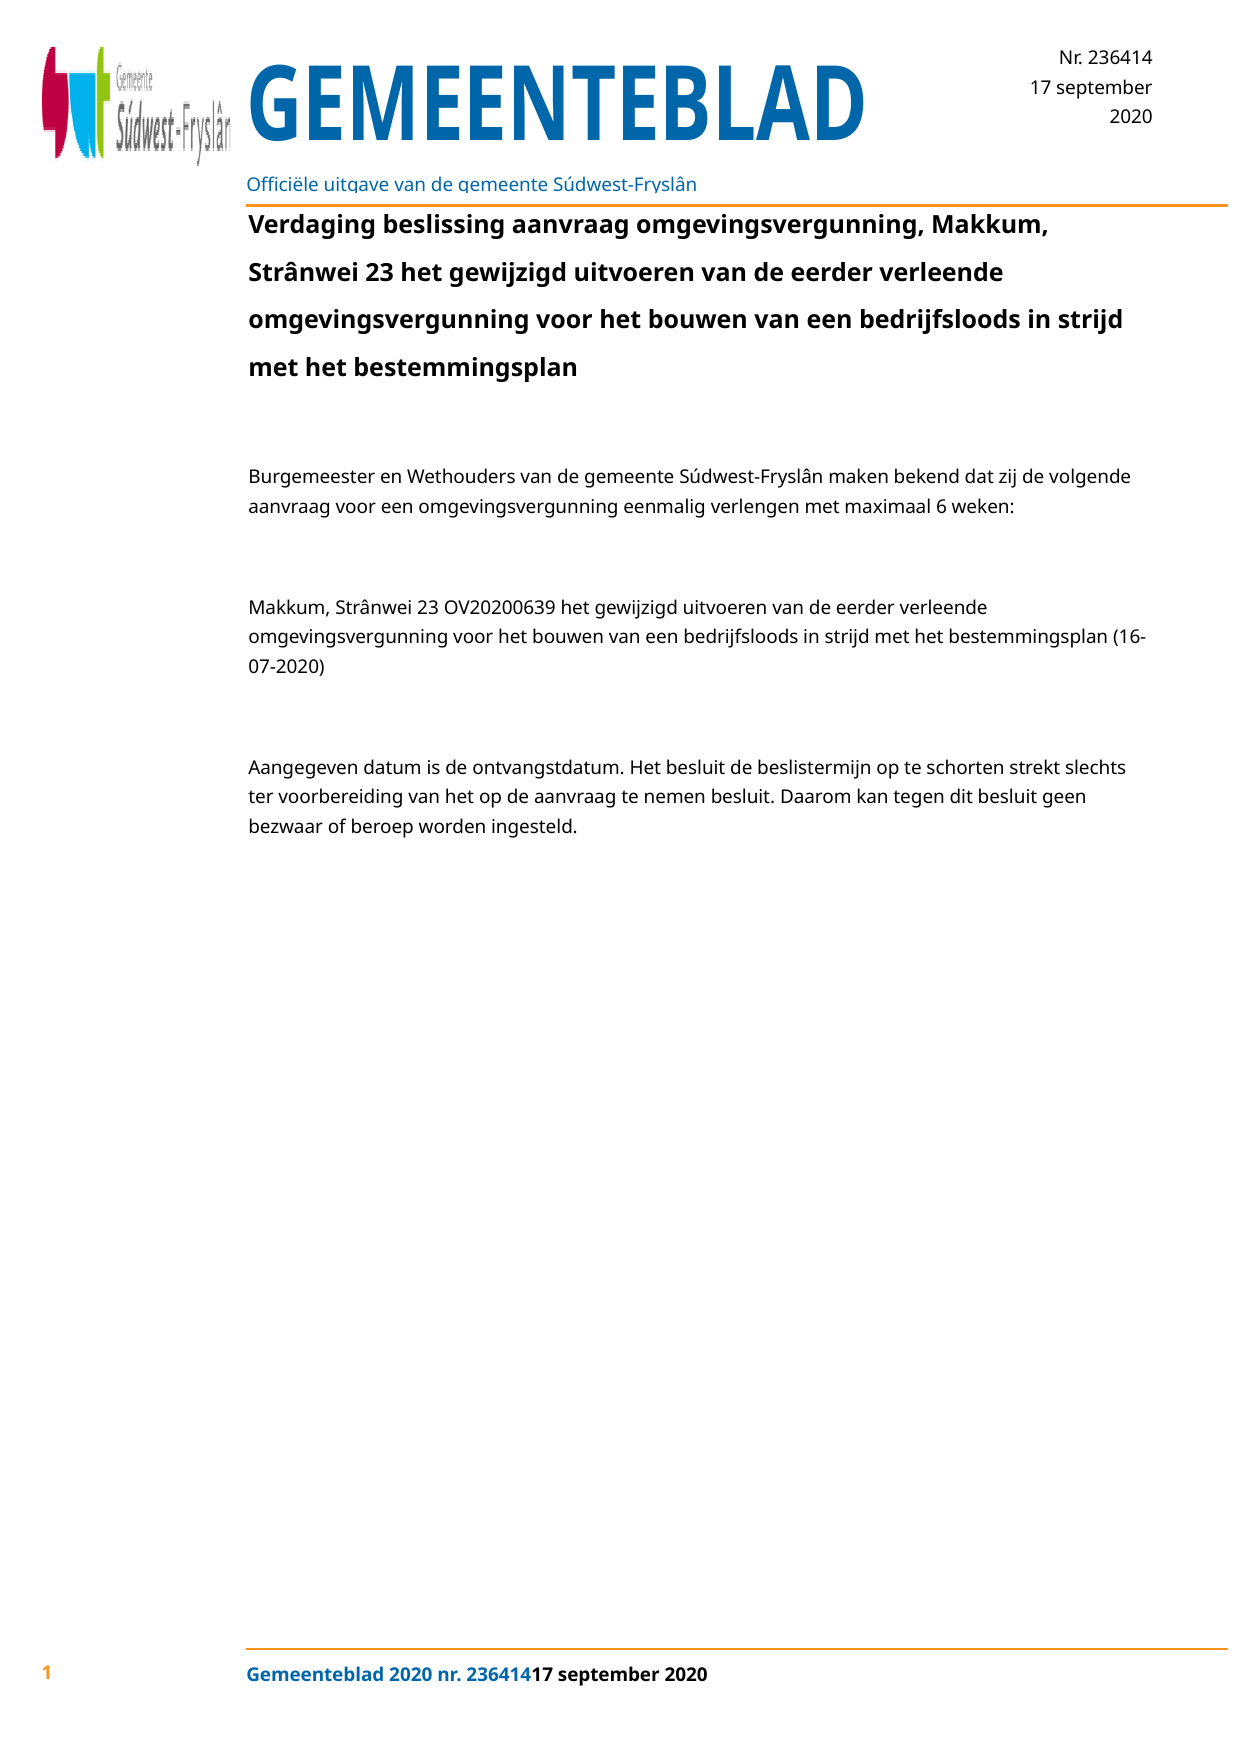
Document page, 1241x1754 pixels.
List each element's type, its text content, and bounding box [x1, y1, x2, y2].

text Makkum, Strânwei 23 OV20200639 het gewijzigd uitvoeren van de eerder verleende omgevingsvergunning voor het bouwen van een bedrijfsloods in strijd met het bestemmingsplan (16-07-2020) [248, 594, 1152, 679]
text Burgemeester en Wethouders van de gemeente Súdwest-Fryslân maken bekend dat zij de volgende aanvraag voor een omgevingsvergunning eenmalig verlengen met maximaal 6 weken: [248, 463, 1152, 519]
picture [41, 47, 231, 172]
text Aangegeven datum is de ontvangstdatum. Het besluit de beslistermijn op te schorten strekt slechts ter voorbereiding van het op de aanvraag te nemen besluit. Daarom kan tegen dit besluit geen bezwaar of beroep worden ingesteld. [248, 754, 1152, 839]
text Verdaging beslissing aanvraag omgevingsvergunning, Makkum, Strânwei 23 het gewijzigd uitvoeren van de eerder verleende omgevingsvergunning voor het bouwen van een bedrijfsloods in strijd met het bestemmingsplan [248, 207, 1152, 384]
